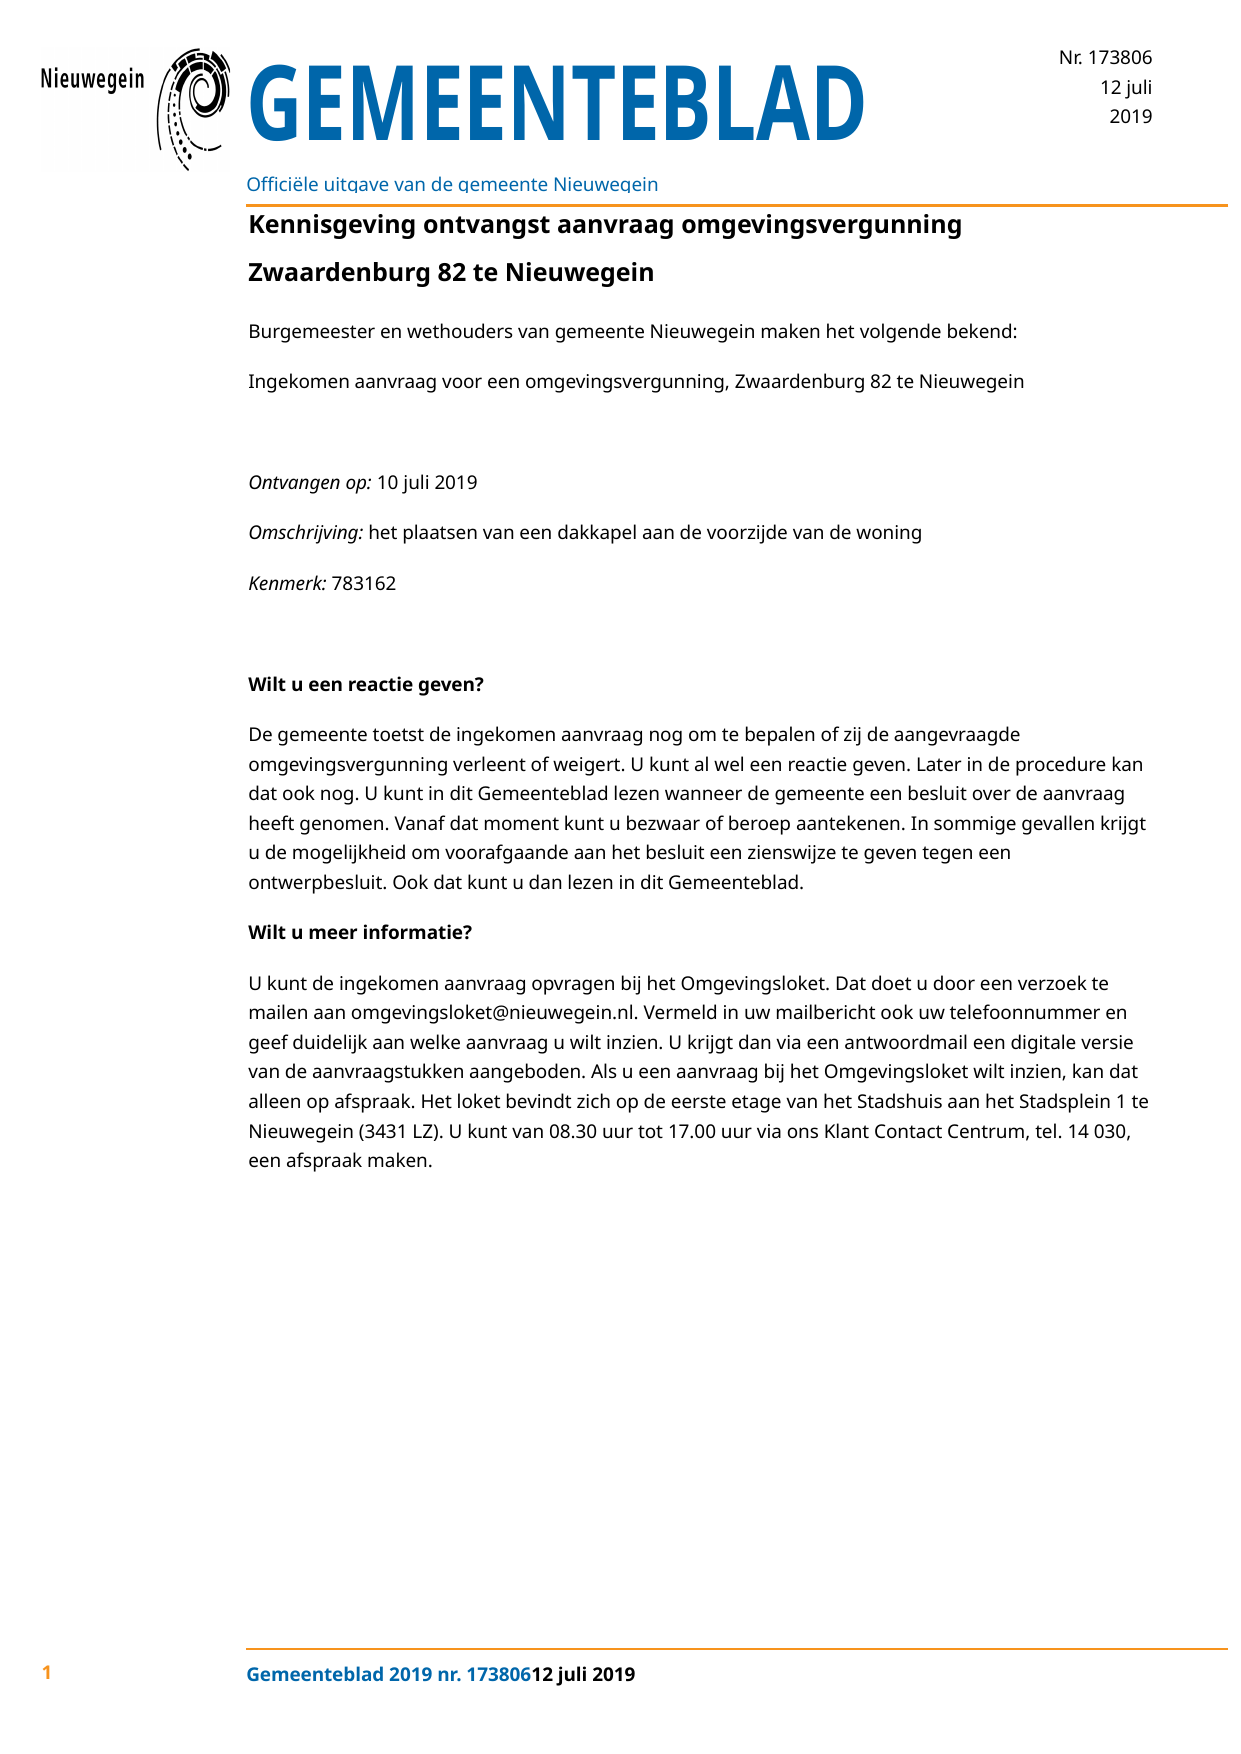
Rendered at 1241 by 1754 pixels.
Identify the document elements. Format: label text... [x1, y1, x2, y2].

text De gemeente toetst de ingekomen aanvraag nog om te bepalen of zij de aangevraagde omgevingsvergunning verleent of weigert. U kunt al wel een reactie geven. Later in de procedure kan dat ook nog. U kunt in dit Gemeenteblad lezen wanneer de gemeente een besluit over de aanvraag heeft genomen. Vanaf dat moment kunt u bezwaar of beroep aantekenen. In sommige gevallen krijgt u de mogelijkheid om voorafgaande aan het besluit een zienswijze te geven tegen een ontwerpbesluit. Ook dat kunt u dan lezen in dit Gemeenteblad. [248, 721, 1152, 895]
text Wilt u een reactie geven? [248, 671, 1152, 697]
text Kenmerk: 783162 [248, 570, 1152, 596]
text Wilt u meer informatie? [248, 919, 1152, 945]
text U kunt de ingekomen aanvraag opvragen bij het Omgevingsloket. Dat doet u door een verzoek te mailen aan omgevingsloket@nieuwegein.nl. Vermeld in uw mailbericht ook uw telefoonnummer en geef duidelijk aan welke aanvraag u wilt inzien. U krijgt dan via een antwoordmail een digitale versie van de aanvraagstukken aangeboden. Als u een aanvraag bij het Omgevingsloket wilt inzien, kan dat alleen op afspraak. Het loket bevindt zich op de eerste etage van het Stadshuis aan het Stadsplein 1 te Nieuwegein (3431 LZ). U kunt van 08.30 uur tot 17.00 uur via ons Klant Contact Centrum, tel. 14 030, een afspraak maken. [248, 970, 1152, 1173]
text Ingekomen aanvraag voor een omgevingsvergunning, Zwaardenburg 82 te Nieuwegein [248, 368, 1152, 394]
text Burgemeester en wethouders van gemeente Nieuwegein maken het volgende bekend: [248, 318, 1152, 344]
text Kennisgeving ontvangst aanvraag omgevingsvergunning Zwaardenburg 82 te Nieuwegein [248, 207, 1152, 288]
picture [41, 47, 231, 172]
text Omschrijving: het plaatsen van een dakkapel aan de voorzijde van de woning [248, 519, 1152, 545]
text Ontvangen op: 10 juli 2019 [248, 469, 1152, 495]
